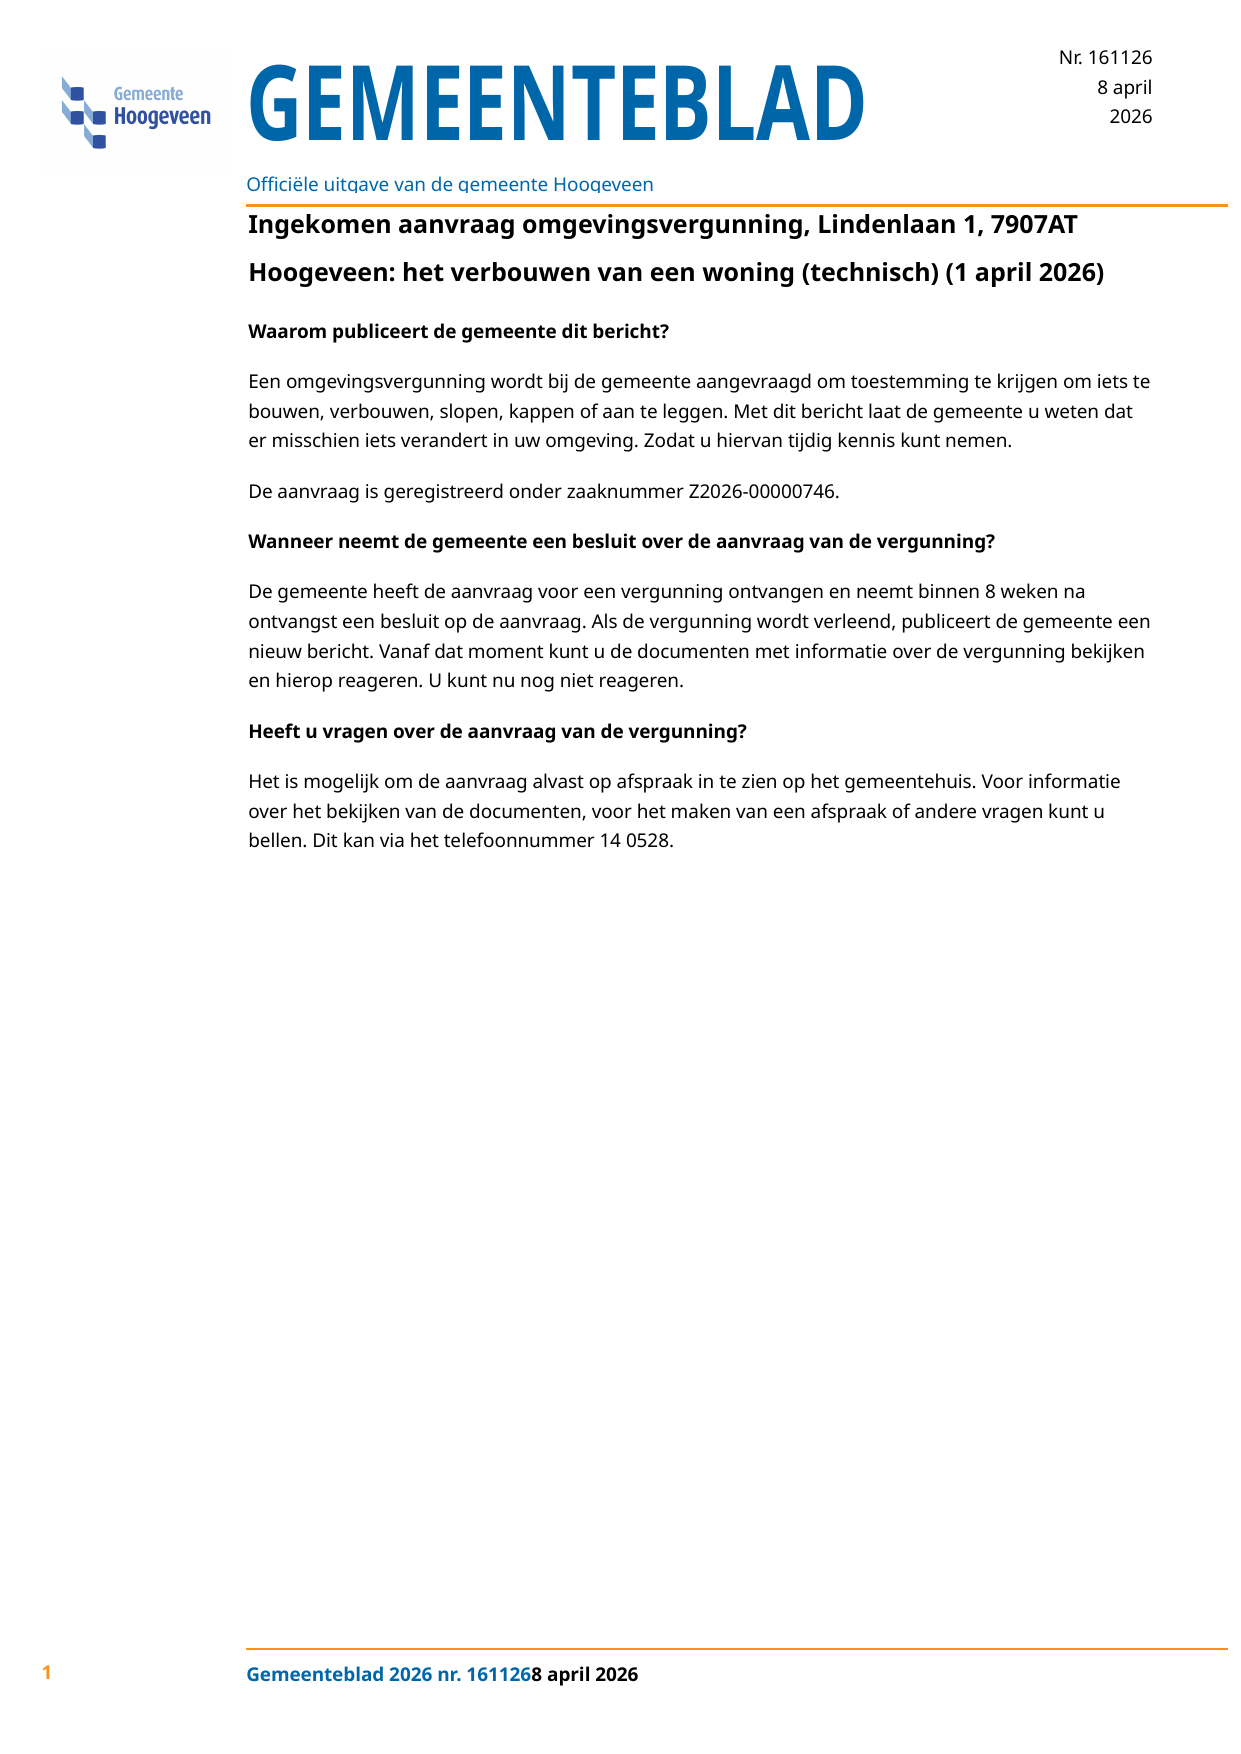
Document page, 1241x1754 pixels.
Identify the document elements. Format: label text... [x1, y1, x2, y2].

text Het is mogelijk om de aanvraag alvast op afspraak in te zien op het gemeentehuis. Voor informatie over het bekijken van de documenten, voor het maken van een afspraak of andere vragen kunt u bellen. Dit kan via het telefoonnummer 14 0528. [248, 768, 1152, 853]
picture [41, 47, 231, 172]
text Ingekomen aanvraag omgevingsvergunning, Lindenlaan 1, 7907AT Hoogeveen: het verbouwen van een woning (technisch) (1 april 2026) [248, 207, 1152, 288]
text Waarom publiceert de gemeente dit bericht? [248, 318, 1152, 344]
text Heeft u vragen over de aanvraag van de vergunning? [248, 718, 1152, 744]
text Een omgevingsvergunning wordt bij de gemeente aangevraagd om toestemming te krijgen om iets te bouwen, verbouwen, slopen, kappen of aan te leggen. Met dit bericht laat de gemeente u weten dat er misschien iets verandert in uw omgeving. Zodat u hiervan tijdig kennis kunt nemen. [248, 368, 1152, 453]
text De aanvraag is geregistreerd onder zaaknummer Z2026-00000746. [248, 478, 1152, 504]
text De gemeente heeft de aanvraag voor een vergunning ontvangen en neemt binnen 8 weken na ontvangst een besluit op de aanvraag. Als de vergunning wordt verleend, publiceert de gemeente een nieuw bericht. Vanaf dat moment kunt u de documenten met informatie over de vergunning bekijken en hierop reageren. U kunt nu nog niet reageren. [248, 579, 1152, 693]
text Wanneer neemt de gemeente een besluit over de aanvraag van de vergunning? [248, 528, 1152, 554]
